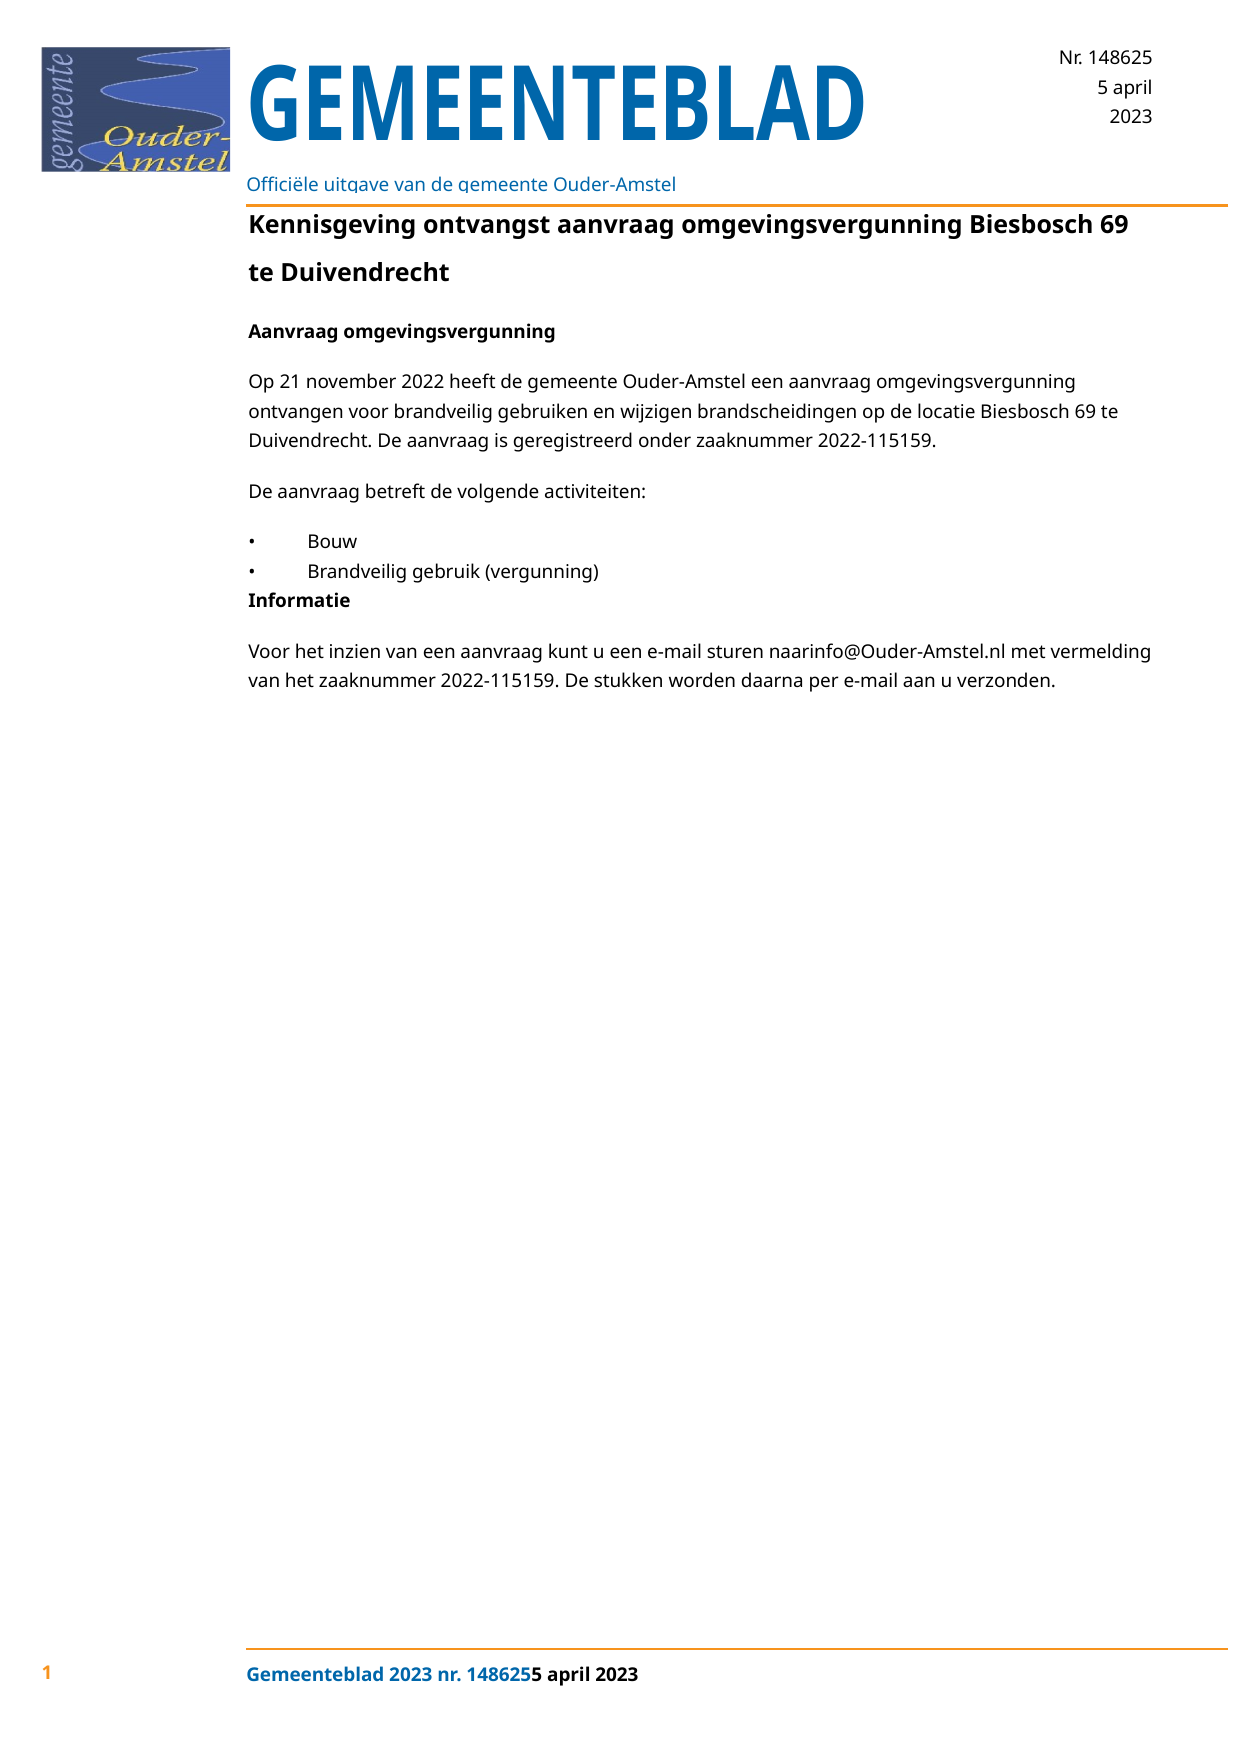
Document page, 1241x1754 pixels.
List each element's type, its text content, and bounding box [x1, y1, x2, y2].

list Bouw [248, 528, 1152, 554]
list Brandveilig gebruik (vergunning) [248, 558, 1152, 584]
text Voor het inzien van een aanvraag kunt u een e-mail sturen naarinfo@Ouder-Amstel.nl met vermelding van het zaaknummer 2022-115159. De stukken worden daarna per e-mail aan u verzonden. [248, 638, 1152, 693]
text Op 21 november 2022 heeft de gemeente Ouder-Amstel een aanvraag omgevingsvergunning ontvangen voor brandveilig gebruiken en wijzigen brandscheidingen op de locatie Biesbosch 69 te Duivendrecht. De aanvraag is geregistreerd onder zaaknummer 2022-115159. [248, 368, 1152, 453]
picture [41, 47, 231, 172]
text Kennisgeving ontvangst aanvraag omgevingsvergunning Biesbosch 69 te Duivendrecht [248, 207, 1152, 288]
text Informatie [248, 587, 1152, 613]
text De aanvraag betreft de volgende activiteiten: [248, 478, 1152, 504]
text Aanvraag omgevingsvergunning [248, 318, 1152, 344]
